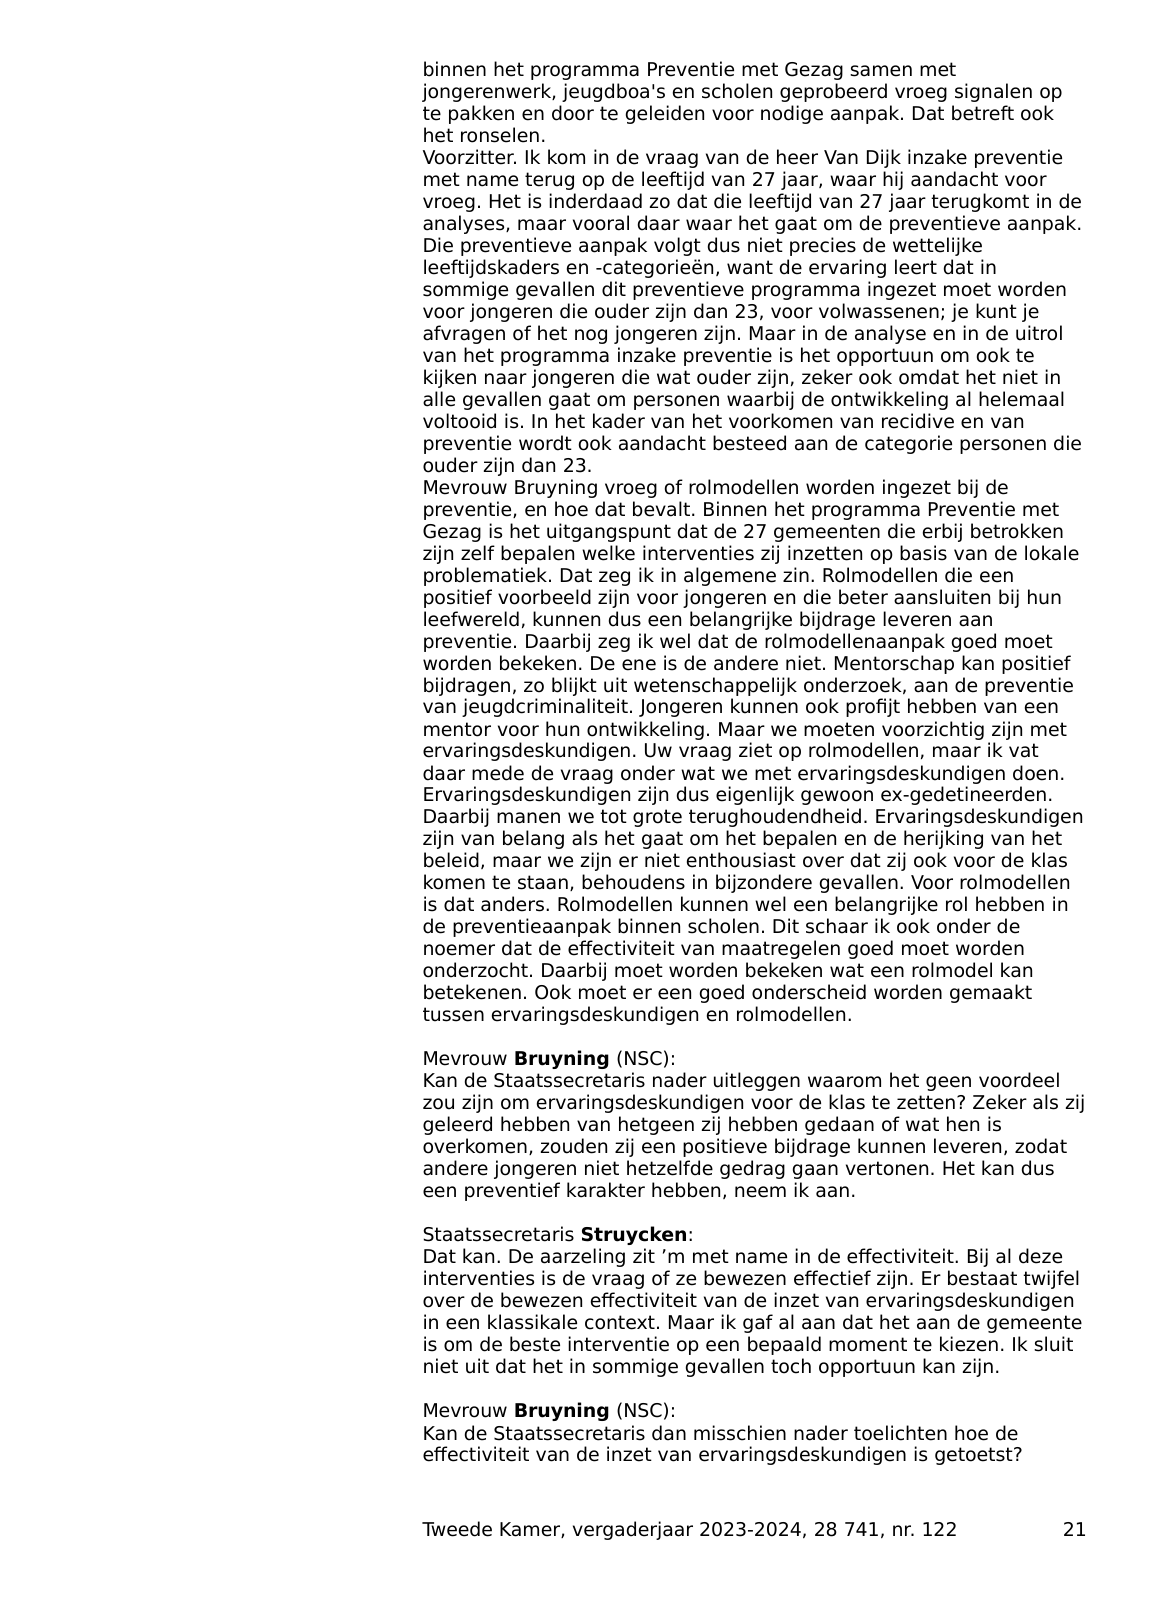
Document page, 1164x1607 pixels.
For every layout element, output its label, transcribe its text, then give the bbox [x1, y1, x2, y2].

text Mevrouw Bruyning (NSC): [422, 1400, 1087, 1422]
text binnen het programma Preventie met Gezag samen met jongerenwerk, jeugdboa's en scholen geprobeerd vroeg signalen op te pakken en door te geleiden voor nodige aanpak. Dat betreft ook het ronselen. [422, 59, 1087, 147]
text Staatssecretaris Struycken: [422, 1224, 1087, 1246]
text Mevrouw Bruyning vroeg of rolmodellen worden ingezet bij de preventie, en hoe dat bevalt. Binnen het programma Preventie met Gezag is het uitgangspunt dat de 27 gemeenten die erbij betrokken zijn zelf bepalen welke interventies zij inzetten op basis van de lokale problematiek. Dat zeg ik in algemene zin. Rolmodellen die een positief voorbeeld zijn voor jongeren en die beter aansluiten bij hun leefwereld, kunnen dus een belangrijke bijdrage leveren aan preventie. Daarbij zeg ik wel dat de rolmodellenaanpak goed moet worden bekeken. De ene is de andere niet. Mentorschap kan positief bijdragen, zo blijkt uit wetenschappelijk onderzoek, aan de preventie van jeugdcriminaliteit. Jongeren kunnen ook profijt hebben van een mentor voor hun ontwikkeling. Maar we moeten voorzichtig zijn met ervaringsdeskundigen. Uw vraag ziet op rolmodellen, maar ik vat daar mede de vraag onder wat we met ervaringsdeskundigen doen. Ervaringsdeskundigen zijn dus eigenlijk gewoon ex-gedetineerden. Daarbij manen we tot grote terughoudendheid. Ervaringsdeskundigen zijn van belang als het gaat om het bepalen en de herijking van het beleid, maar we zijn er niet enthousiast over dat zij ook voor de klas komen te staan, behoudens in bijzondere gevallen. Voor rolmodellen is dat anders. Rolmodellen kunnen wel een belangrijke rol hebben in de preventieaanpak binnen scholen. Dit schaar ik ook onder de noemer dat de effectiviteit van maatregelen goed moet worden onderzocht. Daarbij moet worden bekeken wat een rolmodel kan betekenen. Ook moet er een goed onderscheid worden gemaakt tussen ervaringsdeskundigen en rolmodellen. [422, 477, 1087, 1026]
text Kan de Staatssecretaris nader uitleggen waarom het geen voordeel zou zijn om ervaringsdeskundigen voor de klas te zetten? Zeker als zij geleerd hebben van hetgeen zij hebben gedaan of wat hen is overkomen, zouden zij een positieve bijdrage kunnen leveren, zodat andere jongeren niet hetzelfde gedrag gaan vertonen. Het kan dus een preventief karakter hebben, neem ik aan. [422, 1070, 1087, 1202]
text Voorzitter. Ik kom in de vraag van de heer Van Dijk inzake preventie met name terug op de leeftijd van 27 jaar, waar hij aandacht voor vroeg. Het is inderdaad zo dat die leeftijd van 27 jaar terugkomt in de analyses, maar vooral daar waar het gaat om de preventieve aanpak. Die preventieve aanpak volgt dus niet precies de wettelijke leeftijdskaders en -categorieën, want de ervaring leert dat in sommige gevallen dit preventieve programma ingezet moet worden voor jongeren die ouder zijn dan 23, voor volwassenen; je kunt je afvragen of het nog jongeren zijn. Maar in de analyse en in de uitrol van het programma inzake preventie is het opportuun om ook te kijken naar jongeren die wat ouder zijn, zeker ook omdat het niet in alle gevallen gaat om personen waarbij de ontwikkeling al helemaal voltooid is. In het kader van het voorkomen van recidive en van preventie wordt ook aandacht besteed aan de categorie personen die ouder zijn dan 23. [422, 147, 1087, 477]
text Dat kan. De aarzeling zit ’m met name in de effectiviteit. Bij al deze interventies is de vraag of ze bewezen effectief zijn. Er bestaat twijfel over de bewezen effectiviteit van de inzet van ervaringsdeskundigen in een klassikale context. Maar ik gaf al aan dat het aan de gemeente is om de beste interventie op een bepaald moment te kiezen. Ik sluit niet uit dat het in sommige gevallen toch opportuun kan zijn. [422, 1246, 1087, 1378]
text Kan de Staatssecretaris dan misschien nader toelichten hoe de effectiviteit van de inzet van ervaringsdeskundigen is getoetst? [422, 1422, 1087, 1466]
text Mevrouw Bruyning (NSC): [422, 1048, 1087, 1070]
